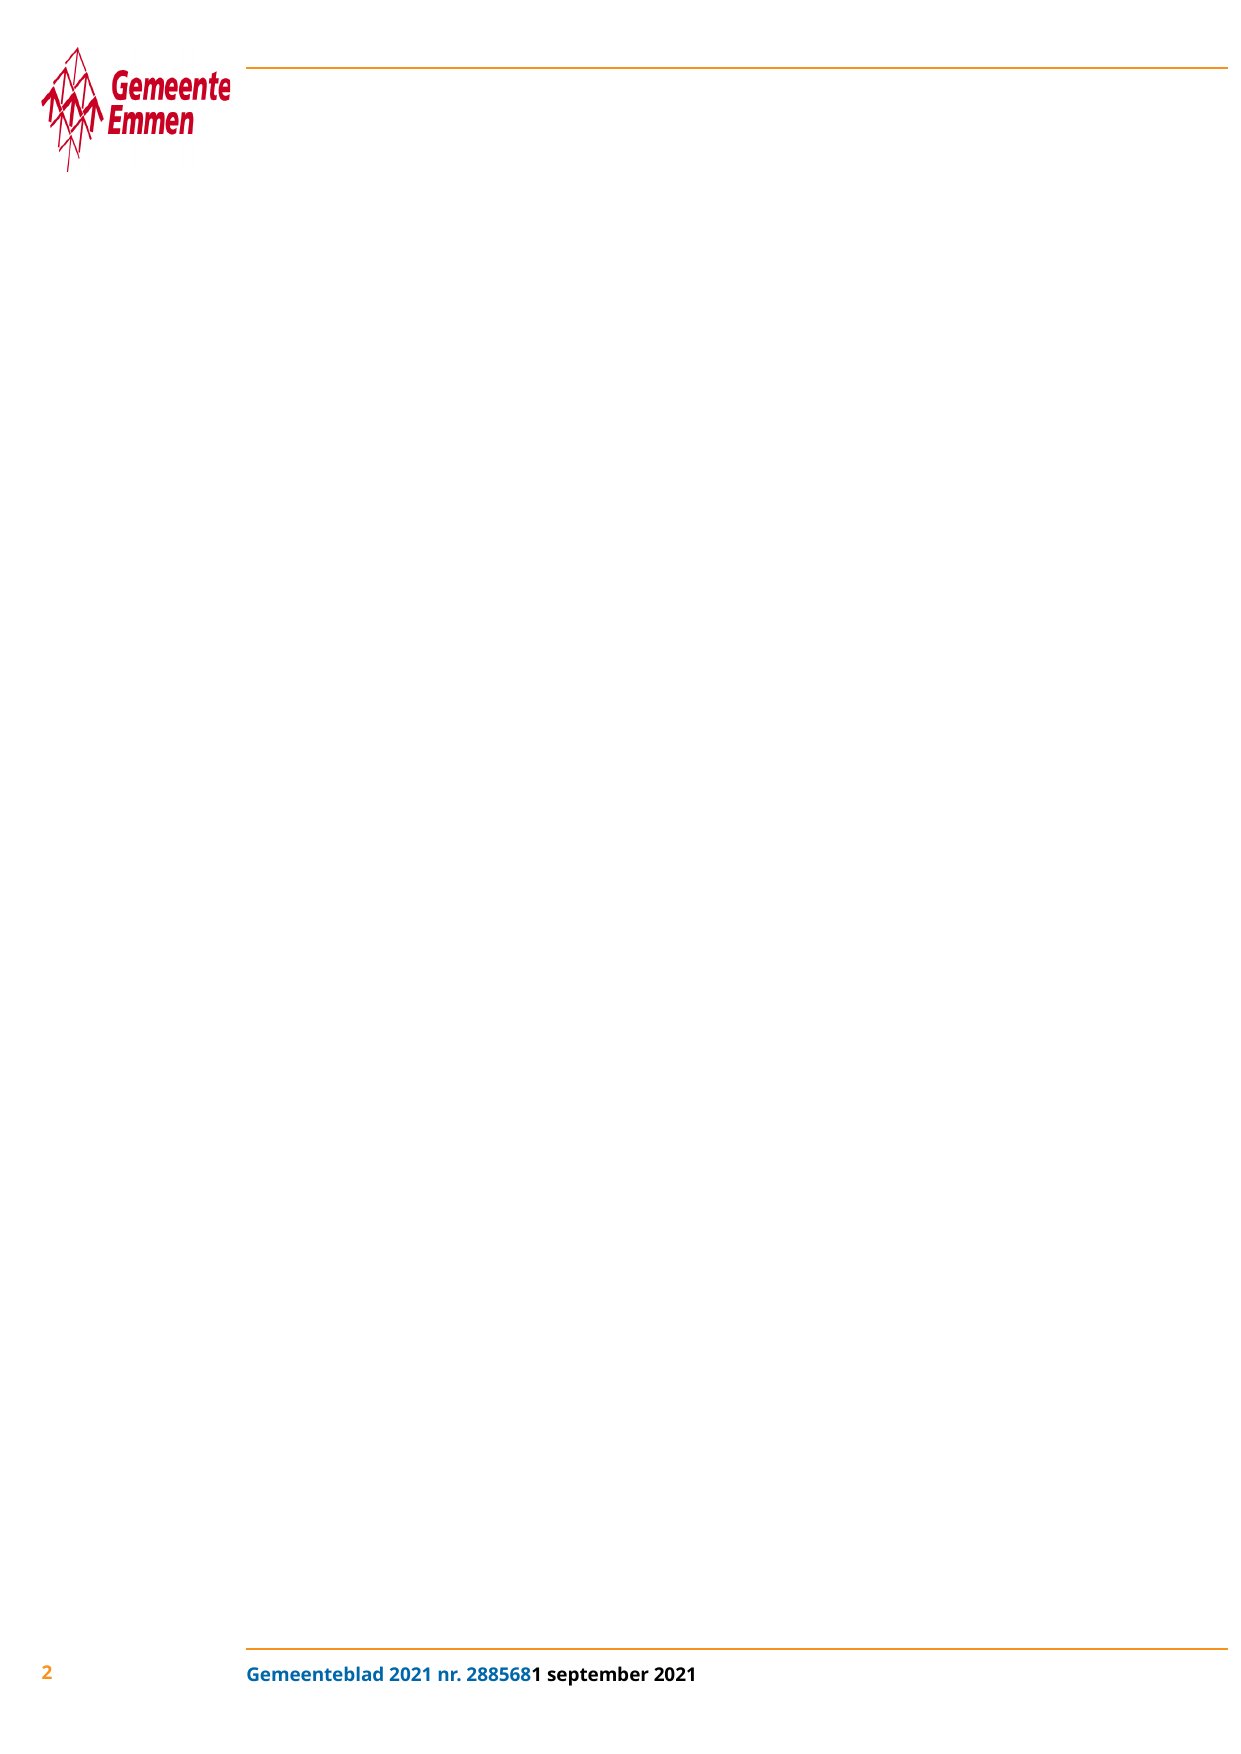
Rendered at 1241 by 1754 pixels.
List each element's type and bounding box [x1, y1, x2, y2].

picture [41, 47, 231, 172]
